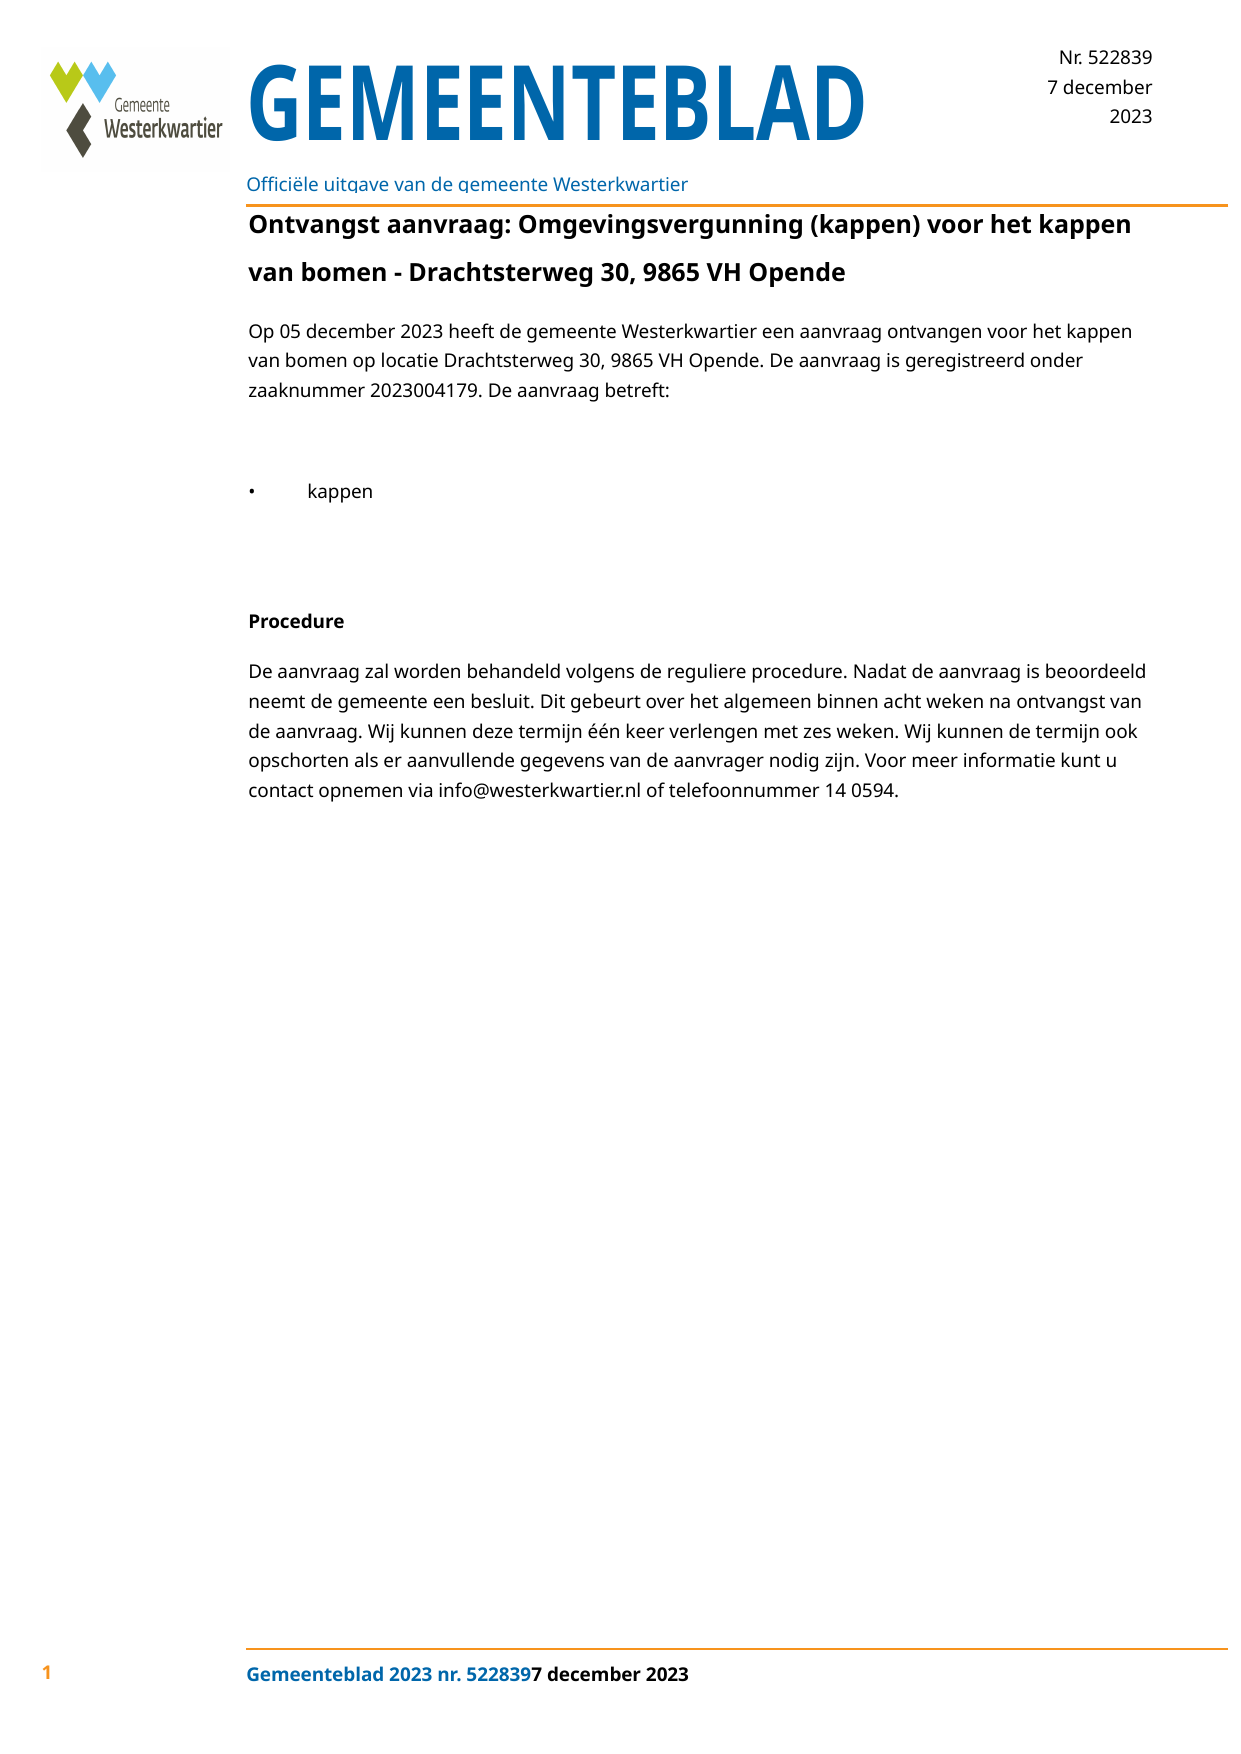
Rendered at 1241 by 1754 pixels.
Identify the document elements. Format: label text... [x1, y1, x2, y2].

picture [41, 47, 231, 172]
text Ontvangst aanvraag: Omgevingsvergunning (kappen) voor het kappen van bomen - Drachtsterweg 30, 9865 VH Opende [248, 207, 1152, 288]
text De aanvraag zal worden behandeld volgens de reguliere procedure. Nadat de aanvraag is beoordeeld neemt de gemeente een besluit. Dit gebeurt over het algemeen binnen acht weken na ontvangst van de aanvraag. Wij kunnen deze termijn één keer verlengen met zes weken. Wij kunnen de termijn ook opschorten als er aanvullende gegevens van de aanvrager nodig zijn. Voor meer informatie kunt u contact opnemen via info@westerkwartier.nl of telefoonnummer 14 0594. [248, 659, 1152, 803]
text Procedure [248, 608, 1152, 634]
list kappen [248, 478, 1152, 504]
text Op 05 december 2023 heeft de gemeente Westerkwartier een aanvraag ontvangen voor het kappen van bomen op locatie Drachtsterweg 30, 9865 VH Opende. De aanvraag is geregistreerd onder zaaknummer 2023004179. De aanvraag betreft: [248, 318, 1152, 403]
